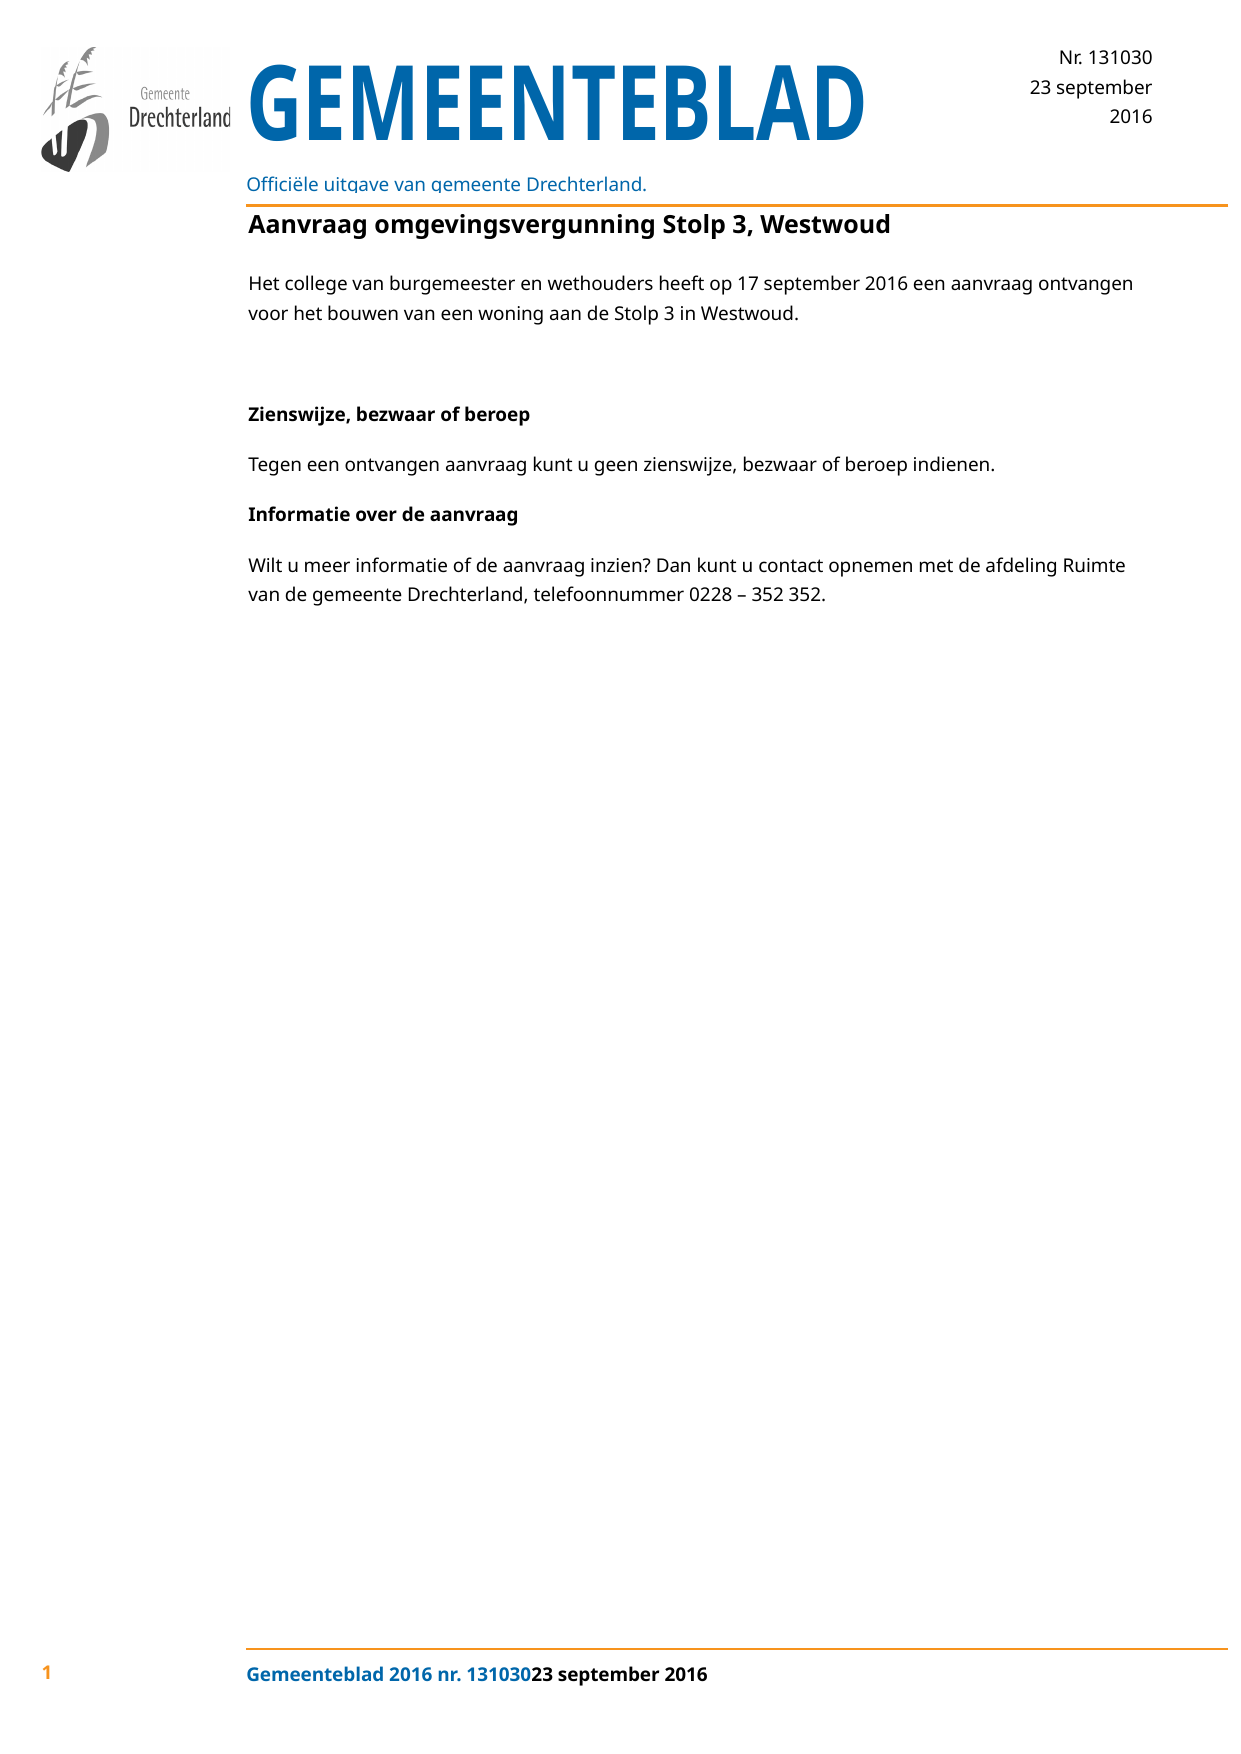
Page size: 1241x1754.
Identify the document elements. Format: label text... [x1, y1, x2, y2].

picture [41, 47, 231, 172]
text Zienswijze, bezwaar of beroep [248, 401, 1152, 426]
text Wilt u meer informatie of de aanvraag inzien? Dan kunt u contact opnemen met de afdeling Ruimte van de gemeente Drechterland, telefoonnummer 0228 – 352 352. [248, 552, 1152, 607]
text Het college van burgemeester en wethouders heeft op 17 september 2016 een aanvraag ontvangen voor het bouwen van een woning aan de Stolp 3 in Westwoud. [248, 270, 1152, 326]
text Aanvraag omgevingsvergunning Stolp 3, Westwoud [248, 207, 1152, 241]
text Tegen een ontvangen aanvraag kunt u geen zienswijze, bezwaar of beroep indienen. [248, 451, 1152, 477]
text Informatie over de aanvraag [248, 502, 1152, 527]
